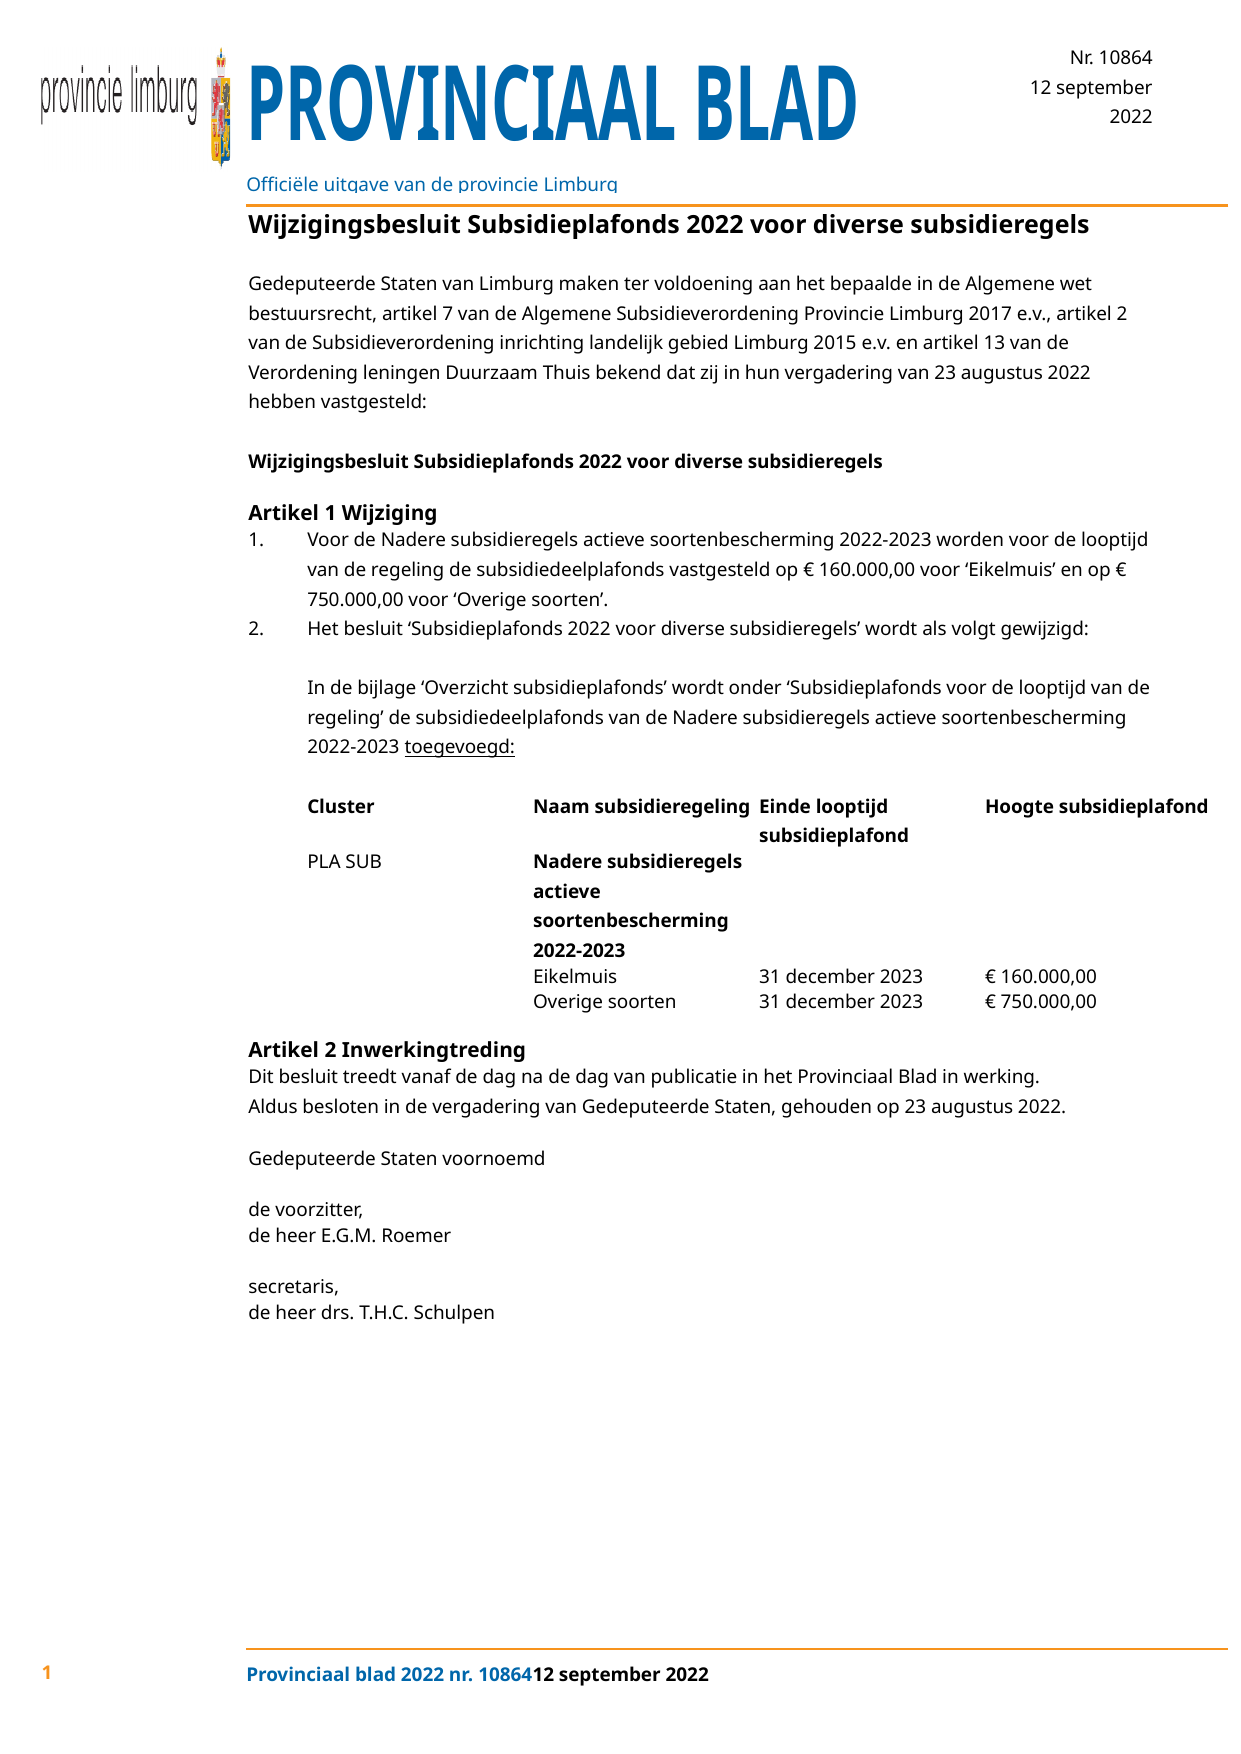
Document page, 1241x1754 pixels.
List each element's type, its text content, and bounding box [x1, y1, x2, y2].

table_header Einde looptijd subsidieplafond [759, 793, 985, 848]
text Aldus besloten in de vergadering van Gedeputeerde Staten, gehouden op 23 augustus 2022. [248, 1093, 1152, 1119]
table_header Cluster [307, 793, 533, 848]
table_cell 31 december 2023 [759, 963, 985, 988]
picture [41, 47, 231, 172]
text Gedeputeerde Staten van Limburg maken ter voldoening aan het bepaalde in de Algemene wet bestuursrecht, artikel 7 van de Algemene Subsidieverordening Provincie Limburg 2017 e.v., artikel 2 van de Subsidieverordening inrichting landelijk gebied Limburg 2015 e.v. en artikel 13 van de Verordening leningen Duurzaam Thuis bekend dat zij in hun vergadering van 23 augustus 2022 hebben vastgesteld: [248, 270, 1152, 414]
text de heer E.G.M. Roemer [248, 1222, 1152, 1248]
list In de bijlage ‘Overzicht subsidieplafonds’ wordt onder ‘Subsidieplafonds voor de looptijd van de regeling’ de subsidiedeelplafonds van de Nadere subsidieregels actieve soortenbescherming 2022-2023 toegevoegd: [248, 674, 1152, 759]
table_cell Eikelmuis [533, 963, 759, 988]
list Het besluit ‘Subsidieplafonds 2022 voor diverse subsidieregels’ wordt als volgt gewijzigd: [248, 615, 1152, 641]
text Gedeputeerde Staten voornoemd [248, 1145, 1152, 1170]
text de heer drs. T.H.C. Schulpen [248, 1299, 1152, 1325]
table_cell [985, 848, 1211, 963]
list Voor de Nadere subsidieregels actieve soortenbescherming 2022-2023 worden voor de looptijd van de regeling de subsidiedeelplafonds vastgesteld op € 160.000,00 voor ‘Eikelmuis’ en op € 750.000,00 voor ‘Overige soorten’. [248, 527, 1152, 612]
table_cell € 160.000,00 [985, 963, 1211, 988]
table_cell PLA SUB [307, 848, 533, 1014]
text Artikel 2 Inwerkingtreding [248, 1035, 1152, 1064]
table_cell [759, 848, 985, 963]
table_cell Nadere subsidieregels actieve soortenbescherming 2022-2023 [533, 848, 759, 963]
text Wijzigingsbesluit Subsidieplafonds 2022 voor diverse subsidieregels [248, 207, 1152, 241]
text Artikel 1 Wijziging [248, 498, 1152, 527]
table_header Hoogte subsidieplafond [985, 793, 1211, 848]
table_cell Overige soorten [533, 989, 759, 1014]
table_cell 31 december 2023 [759, 989, 985, 1014]
table_header Naam subsidieregeling [533, 793, 759, 848]
text secretaris, [248, 1273, 1152, 1299]
text Dit besluit treedt vanaf de dag na de dag van publicatie in het Provinciaal Blad in werking. [248, 1064, 1152, 1089]
text de voorzitter, [248, 1196, 1152, 1222]
table_cell € 750.000,00 [985, 989, 1211, 1014]
text Wijzigingsbesluit Subsidieplafonds 2022 voor diverse subsidieregels [248, 448, 1152, 473]
